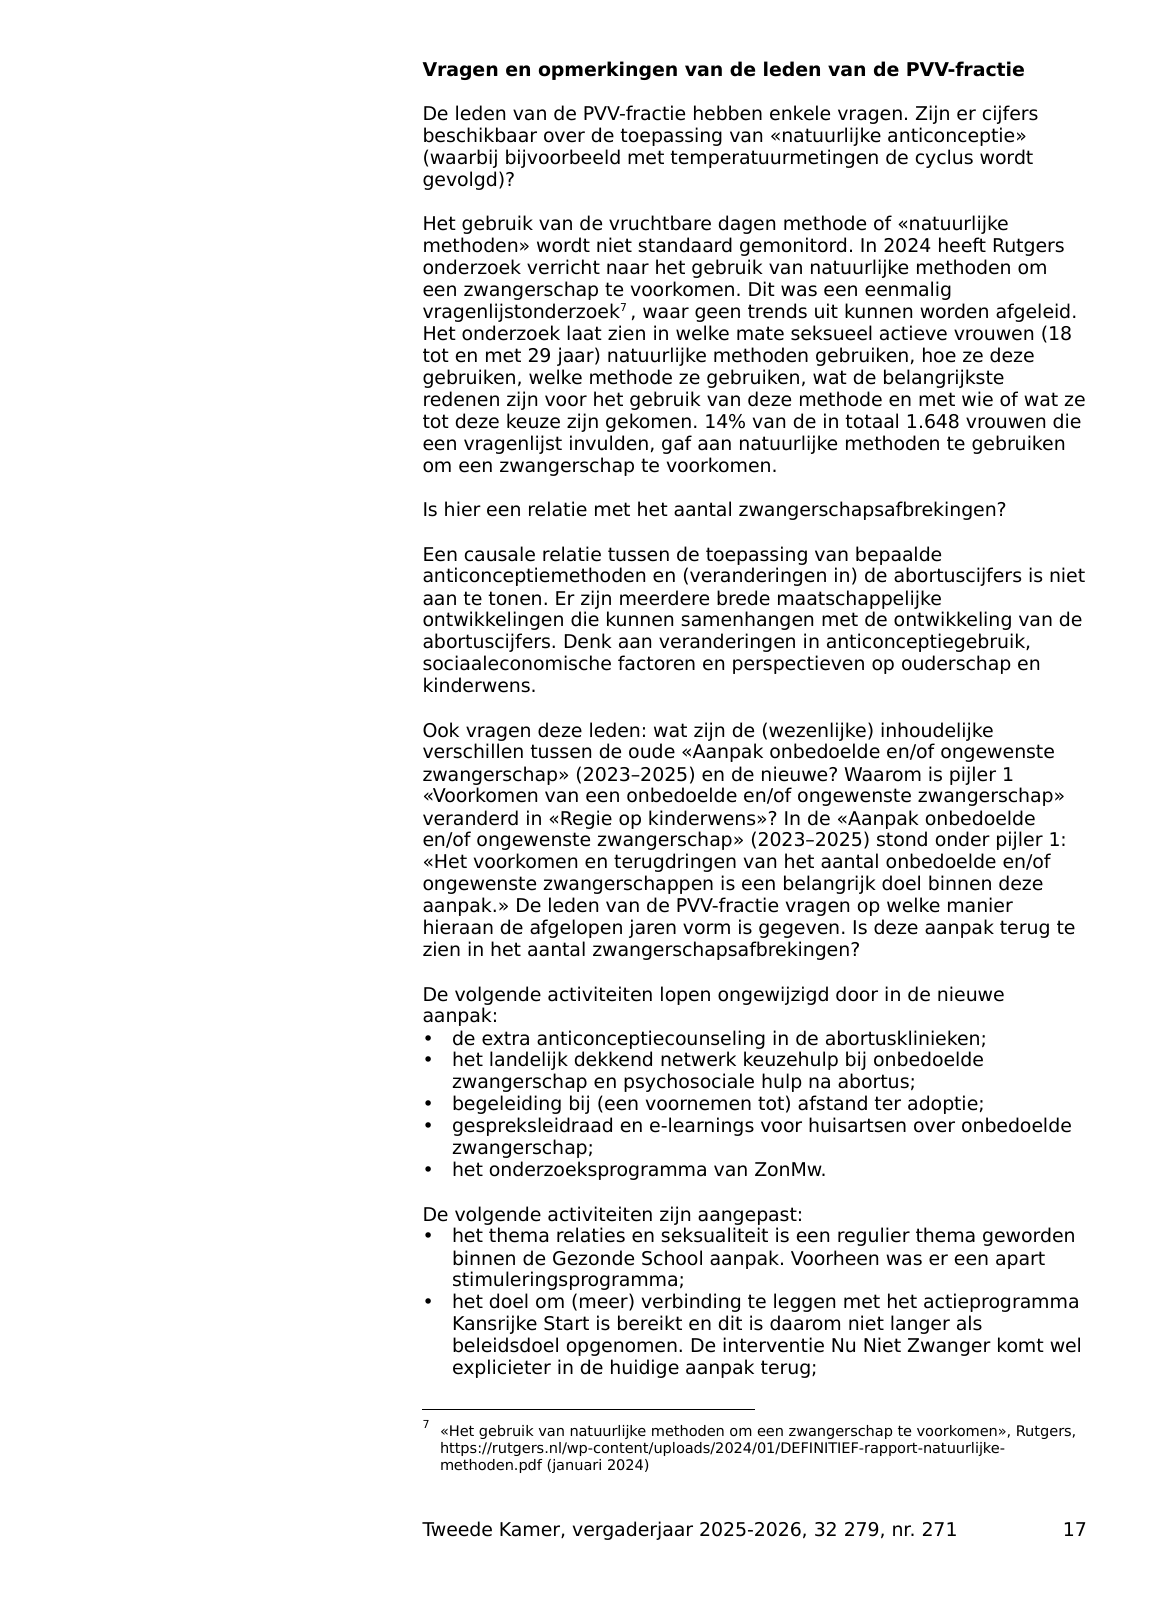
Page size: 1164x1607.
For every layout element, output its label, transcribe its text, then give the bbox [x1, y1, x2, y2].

text «Het gebruik van natuurlijke methoden om een zwangerschap te voorkomen», Rutgers, https://rutgers.nl/wp-content/uploads/2024/01/DEFINITIEF-rapport-natuurlijke-methoden.pdf (januari 2024) [422, 1418, 1087, 1474]
text De leden van de PVV-fractie hebben enkele vragen. Zijn er cijfers beschikbaar over de toepassing van «natuurlijke anticonceptie» (waarbij bijvoorbeeld met temperatuurmetingen de cyclus wordt gevolgd)? [422, 103, 1087, 191]
text • de extra anticonceptiecounseling in de abortusklinieken; [422, 1027, 1087, 1049]
text Het gebruik van de vruchtbare dagen methode of «natuurlijke methoden» wordt niet standaard gemonitord. In 2024 heeft Rutgers onderzoek verricht naar het gebruik van natuurlijke methoden om een zwangerschap te voorkomen. Dit was een eenmalig vragenlijstonderzoek, waar geen trends uit kunnen worden afgeleid. Het onderzoek laat zien in welke mate seksueel actieve vrouwen (18 tot en met 29 jaar) natuurlijke methoden gebruiken, hoe ze deze gebruiken, welke methode ze gebruiken, wat de belangrijkste redenen zijn voor het gebruik van deze methode en met wie of wat ze tot deze keuze zijn gekomen. 14% van de in totaal 1.648 vrouwen die een vragenlijst invulden, gaf aan natuurlijke methoden te gebruiken om een zwangerschap te voorkomen. [422, 213, 1087, 477]
text Is hier een relatie met het aantal zwangerschapsafbrekingen? [422, 499, 1087, 521]
text De volgende activiteiten zijn aangepast: [422, 1203, 1087, 1225]
text • het thema relaties en seksualiteit is een regulier thema geworden binnen de Gezonde School aanpak. Voorheen was er een apart stimuleringsprogramma; [422, 1225, 1087, 1291]
text • het doel om (meer) verbinding te leggen met het actieprogramma Kansrijke Start is bereikt en dit is daarom niet langer als beleidsdoel opgenomen. De interventie Nu Niet Zwanger komt wel explicieter in de huidige aanpak terug; [422, 1291, 1087, 1379]
text De volgende activiteiten lopen ongewijzigd door in de nieuwe aanpak: [422, 983, 1087, 1027]
text Ook vragen deze leden: wat zijn de (wezenlijke) inhoudelijke verschillen tussen de oude «Aanpak onbedoelde en/of ongewenste zwangerschap» (2023–2025) en de nieuwe? Waarom is pijler 1 «Voorkomen van een onbedoelde en/of ongewenste zwangerschap» veranderd in «Regie op kinderwens»? In de «Aanpak onbedoelde en/of ongewenste zwangerschap» (2023–2025) stond onder pijler 1: «Het voorkomen en terugdringen van het aantal onbedoelde en/of ongewenste zwangerschappen is een belangrijk doel binnen deze aanpak.» De leden van de PVV-fractie vragen op welke manier hieraan de afgelopen jaren vorm is gegeven. Is deze aanpak terug te zien in het aantal zwangerschapsafbrekingen? [422, 719, 1087, 961]
text • gespreksleidraad en e-learnings voor huisartsen over onbedoelde zwangerschap; [422, 1115, 1087, 1159]
text • het landelijk dekkend netwerk keuzehulp bij onbedoelde zwangerschap en psychosociale hulp na abortus; [422, 1049, 1087, 1093]
text Een causale relatie tussen de toepassing van bepaalde anticonceptiemethoden en (veranderingen in) de abortuscijfers is niet aan te tonen. Er zijn meerdere brede maatschappelijke ontwikkelingen die kunnen samenhangen met de ontwikkeling van de abortuscijfers. Denk aan veranderingen in anticonceptiegebruik, sociaaleconomische factoren en perspectieven op ouderschap en kinderwens. [422, 543, 1087, 697]
subtitle Vragen en opmerkingen van de leden van de PVV-fractie [422, 59, 1087, 81]
text • begeleiding bij (een voornemen tot) afstand ter adoptie; [422, 1093, 1087, 1115]
text • het onderzoeksprogramma van ZonMw. [422, 1159, 1087, 1181]
